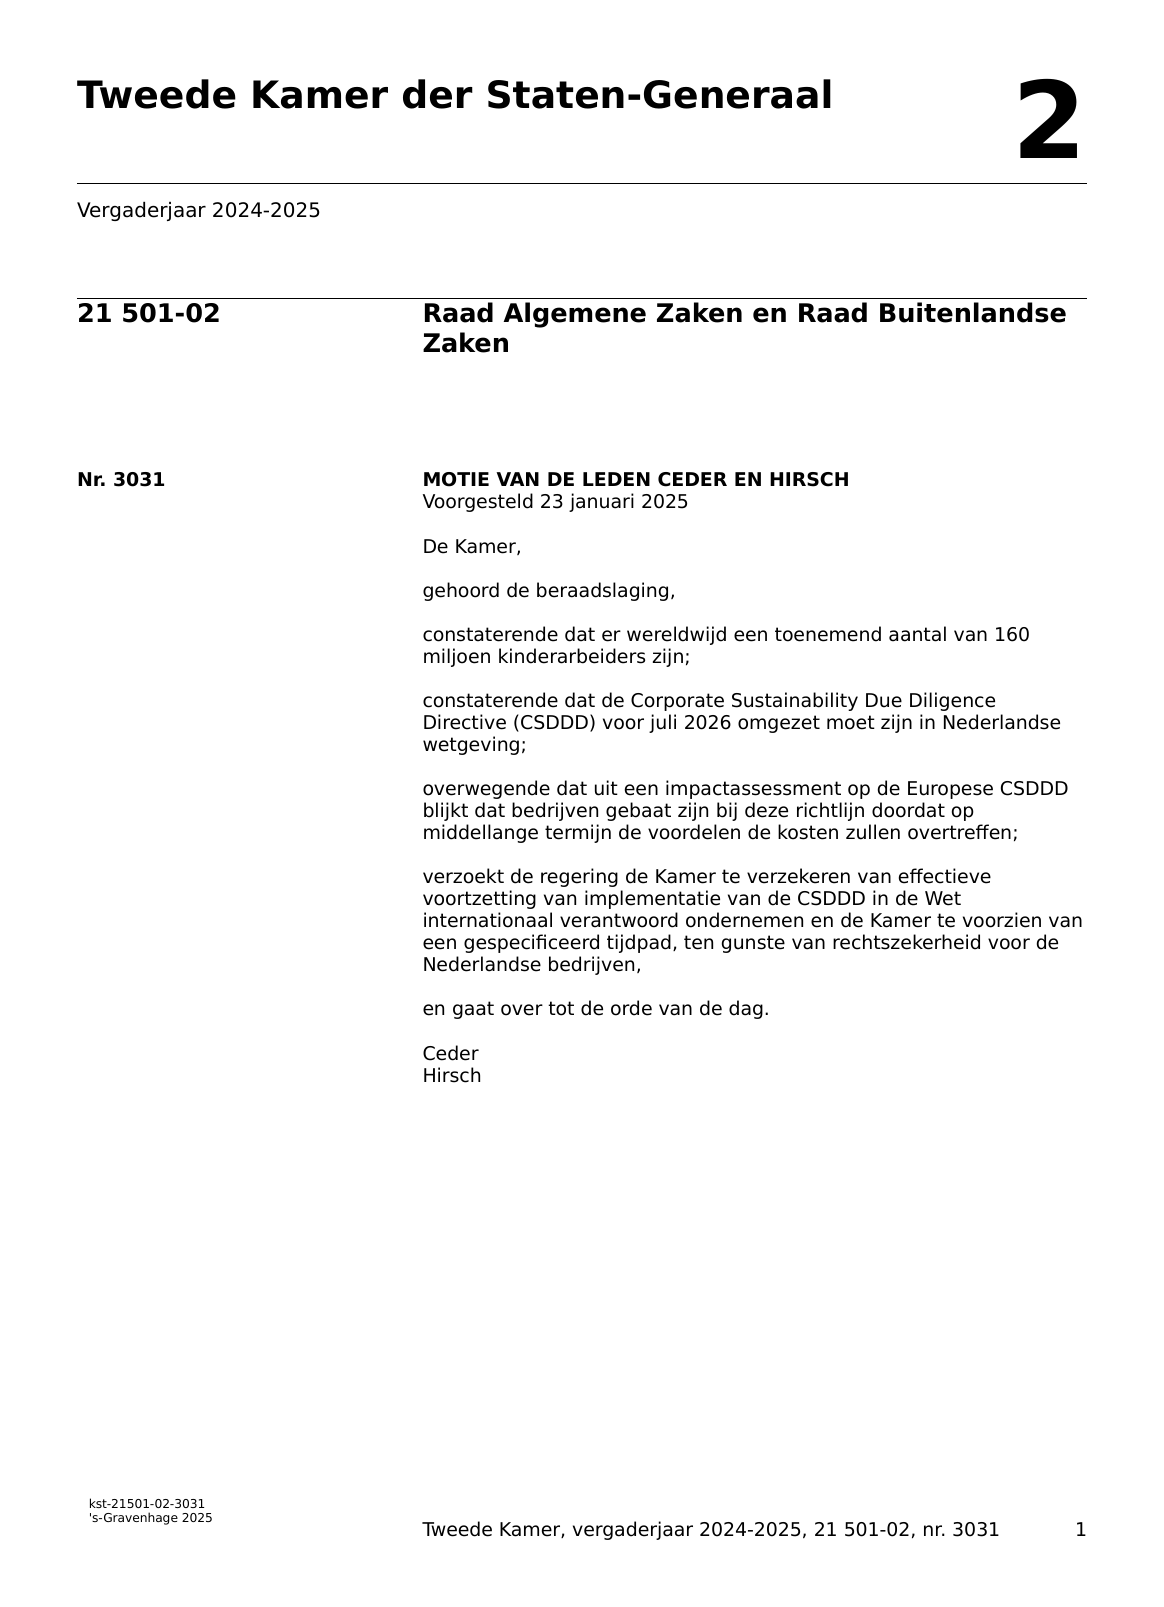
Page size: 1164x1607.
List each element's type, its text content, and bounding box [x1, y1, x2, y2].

text Ceder [422, 1042, 1087, 1064]
text kst-21501-02-3031 [88, 1497, 323, 1511]
text De Kamer, [422, 536, 1087, 557]
text constaterende dat de Corporate Sustainability Due Diligence Directive (CSDDD) voor juli 2026 omgezet moet zijn in Nederlandse wetgeving; [422, 690, 1087, 756]
text 's-Gravenhage 2025 [88, 1511, 323, 1525]
text gehoord de beraadslaging, [422, 580, 1087, 602]
text constaterende dat er wereldwijd een toenemend aantal van 160 miljoen kinderarbeiders zijn; [422, 624, 1087, 668]
text verzoekt de regering de Kamer te verzekeren van effectieve voortzetting van implementatie van de CSDDD in de Wet internationaal verantwoord ondernemen en de Kamer te voorzien van een gespecificeerd tijdpad, ten gunste van rechtszekerheid voor de Nederlandse bedrijven, [422, 866, 1087, 976]
text overwegende dat uit een impactassessment op de Europese CSDDD blijkt dat bedrijven gebaat zijn bij deze richtlijn doordat op middellange termijn de voordelen de kosten zullen overtreffen; [422, 778, 1087, 844]
table_header 2 [886, 59, 1087, 183]
table_header Tweede Kamer der Staten-Generaal [77, 59, 886, 183]
subtitle Nr. 3031 MOTIE VAN DE LEDEN CEDER EN HIRSCH [77, 469, 1087, 491]
text Voorgesteld 23 januari 2025 [422, 491, 1087, 513]
subtitle 21 501-02 Raad Algemene Zaken en Raad Buitenlandse Zaken [77, 299, 1087, 358]
text en gaat over tot de orde van de dag. [422, 998, 1087, 1020]
text Hirsch [422, 1064, 1087, 1086]
table_cell Vergaderjaar 2024-2025 [77, 184, 1087, 298]
